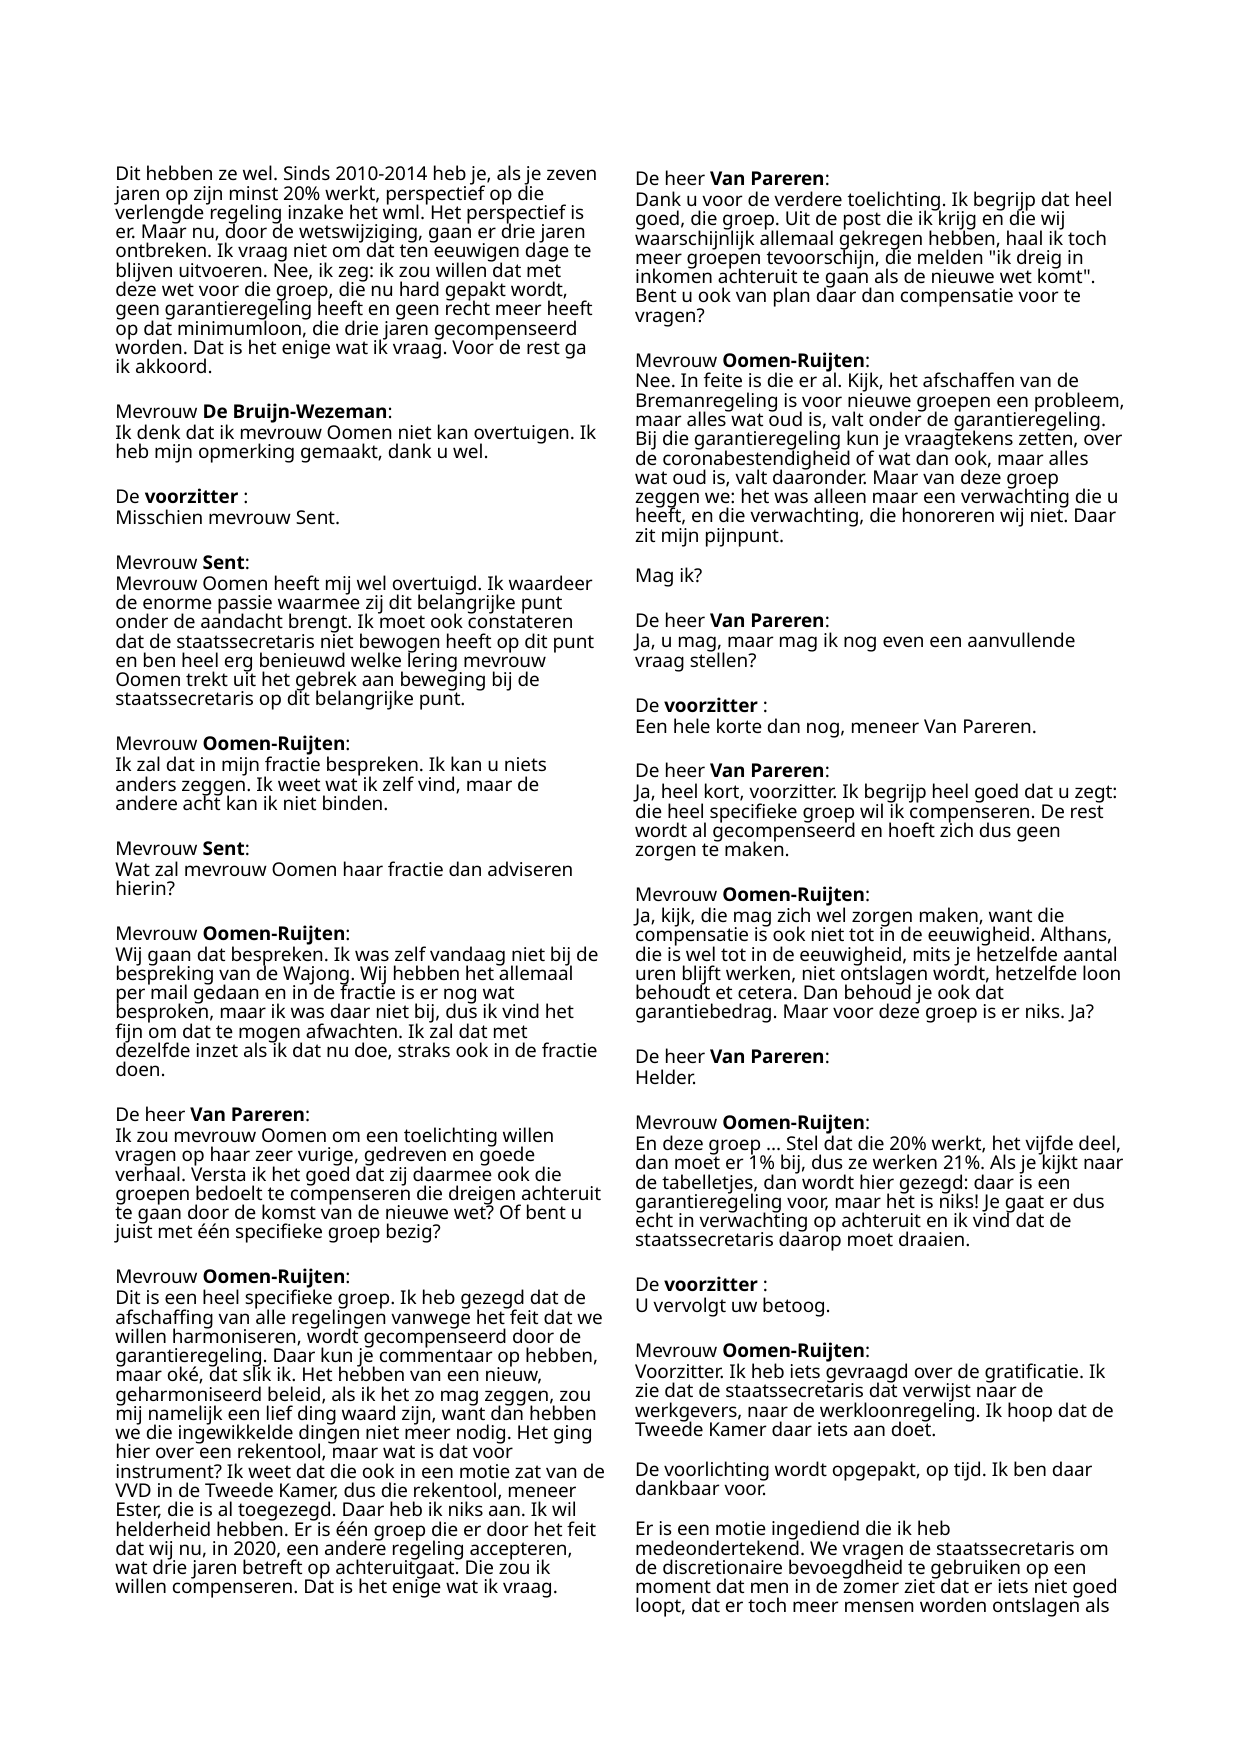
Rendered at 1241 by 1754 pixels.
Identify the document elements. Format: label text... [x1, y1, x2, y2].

text Ja, kijk, die mag zich wel zorgen maken, want die compensatie is ook niet tot in de eeuwigheid. Althans, die is wel tot in de eeuwigheid, mits je hetzelfde aantal uren blijft werken, niet ontslagen wordt, hetzelfde loon behoudt et cetera. Dan behoud je ook dat garantiebedrag. Maar voor deze groep is er niks. Ja? [635, 907, 1125, 1023]
text De voorlichting wordt opgepakt, op tijd. Ik ben daar dankbaar voor. [635, 1461, 1125, 1499]
text Mevrouw Oomen-Ruijten: [115, 731, 605, 756]
text Helder. [635, 1069, 1125, 1088]
text Misschien mevrouw Sent. [115, 509, 605, 528]
text De heer Van Pareren: [635, 758, 1125, 783]
text De heer Van Pareren: [635, 1043, 1125, 1069]
text Mevrouw Oomen-Ruijten: [115, 1264, 605, 1289]
text De voorzitter : [635, 1272, 1125, 1297]
text Mevrouw Oomen-Ruijten: [635, 347, 1125, 372]
text Ja, u mag, maar mag ik nog even een aanvullende vraag stellen? [635, 632, 1125, 671]
text Mag ik? [635, 567, 1125, 586]
text De heer Van Pareren: [115, 1101, 605, 1127]
text Er is een motie ingediend die ik heb medeondertekend. We vragen de staatssecretaris om de discretionaire bevoegdheid te gebruiken op een moment dat men in de zomer ziet dat er iets niet goed loopt, dat er toch meer mensen worden ontslagen als [635, 1520, 1125, 1617]
text De voorzitter : [635, 692, 1125, 718]
text Ik denk dat ik mevrouw Oomen niet kan overtuigen. Ik heb mijn opmerking gemaakt, dank u wel. [115, 424, 605, 462]
text Voorzitter. Ik heb iets gevraagd over de gratificatie. Ik zie dat de staatssecretaris dat verwijst naar de werkgevers, naar de werkloonregeling. Ik hoop dat de Tweede Kamer daar iets aan doet. [635, 1363, 1125, 1440]
text U vervolgt uw betoog. [635, 1297, 1125, 1317]
text Mevrouw Oomen-Ruijten: [635, 881, 1125, 907]
text Mevrouw Oomen-Ruijten: [635, 1109, 1125, 1135]
text Mevrouw Oomen-Ruijten: [115, 920, 605, 946]
text De voorzitter : [115, 483, 605, 509]
text De heer Van Pareren: [635, 165, 1125, 191]
text Dit hebben ze wel. Sinds 2010-2014 heb je, als je zeven jaren op zijn minst 20% werkt, perspectief op die verlengde regeling inzake het wml. Het perspectief is er. Maar nu, door de wetswijziging, gaan er drie jaren ontbreken. Ik vraag niet om dat ten eeuwigen dage te blijven uitvoeren. Nee, ik zeg: ik zou willen dat met deze wet voor die groep, die nu hard gepakt wordt, geen garantieregeling heeft en geen recht meer heeft op dat minimumloon, die drie jaren gecompenseerd worden. Dat is het enige wat ik vraag. Voor de rest ga ik akkoord. [115, 165, 605, 377]
text Nee. In feite is die er al. Kijk, het afschaffen van de Bremanregeling is voor nieuwe groepen een probleem, maar alles wat oud is, valt onder de garantieregeling. Bij die garantieregeling kun je vraagtekens zetten, over de coronabestendigheid of wat dan ook, maar alles wat oud is, valt daaronder. Maar van deze groep zeggen we: het was alleen maar een verwachting die u heeft, en die verwachting, die honoreren wij niet. Daar zit mijn pijnpunt. [635, 372, 1125, 546]
text Dank u voor de verdere toelichting. Ik begrijp dat heel goed, die groep. Uit de post die ik krijg en die wij waarschijnlijk allemaal gekregen hebben, haal ik toch meer groepen tevoorschijn, die melden "ik dreig in inkomen achteruit te gaan als de nieuwe wet komt". Bent u ook van plan daar dan compensatie voor te vragen? [635, 191, 1125, 326]
text Mevrouw Sent: [115, 549, 605, 575]
text Wat zal mevrouw Oomen haar fractie dan adviseren hierin? [115, 861, 605, 899]
text Mevrouw Oomen-Ruijten: [635, 1337, 1125, 1363]
text Dit is een heel specifieke groep. Ik heb gezegd dat de afschaffing van alle regelingen vanwege het feit dat we willen harmoniseren, wordt gecompenseerd door de garantieregeling. Daar kun je commentaar op hebben, maar oké, dat slik ik. Het hebben van een nieuw, geharmoniseerd beleid, als ik het zo mag zeggen, zou mij namelijk een lief ding waard zijn, want dan hebben we die ingewikkelde dingen niet meer nodig. Het ging hier over een rekentool, maar wat is dat voor instrument? Ik weet dat die ook in een motie zat van de VVD in de Tweede Kamer, dus die rekentool, meneer Ester, die is al toegezegd. Daar heb ik niks aan. Ik wil helderheid hebben. Er is één groep die er door het feit dat wij nu, in 2020, een andere regeling accepteren, wat drie jaren betreft op achteruitgaat. Die zou ik willen compenseren. Dat is het enige wat ik vraag. [115, 1289, 605, 1598]
text Mevrouw Oomen heeft mij wel overtuigd. Ik waardeer de enorme passie waarmee zij dit belangrijke punt onder de aandacht brengt. Ik moet ook constateren dat de staatssecretaris niet bewogen heeft op dit punt en ben heel erg benieuwd welke lering mevrouw Oomen trekt uit het gebrek aan beweging bij de staatssecretaris op dit belangrijke punt. [115, 575, 605, 710]
text En deze groep ... Stel dat die 20% werkt, het vijfde deel, dan moet er 1% bij, dus ze werken 21%. Als je kijkt naar de tabelletjes, dan wordt hier gezegd: daar is een garantieregeling voor, maar het is niks! Je gaat er dus echt in verwachting op achteruit en ik vind dat de staatssecretaris daarop moet draaien. [635, 1135, 1125, 1251]
text De heer Van Pareren: [635, 607, 1125, 632]
text Ik zal dat in mijn fractie bespreken. Ik kan u niets anders zeggen. Ik weet wat ik zelf vind, maar de andere acht kan ik niet binden. [115, 756, 605, 814]
text Wij gaan dat bespreken. Ik was zelf vandaag niet bij de bespreking van de Wajong. Wij hebben het allemaal per mail gedaan en in de fractie is er nog wat besproken, maar ik was daar niet bij, dus ik vind het fijn om dat te mogen afwachten. Ik zal dat met dezelfde inzet als ik dat nu doe, straks ook in de fractie doen. [115, 946, 605, 1081]
text Mevrouw De Bruijn-Wezeman: [115, 398, 605, 424]
text Een hele korte dan nog, meneer Van Pareren. [635, 718, 1125, 737]
text Mevrouw Sent: [115, 835, 605, 861]
text Ja, heel kort, voorzitter. Ik begrijp heel goed dat u zegt: die heel specifieke groep wil ik compenseren. De rest wordt al gecompenseerd en hoeft zich dus geen zorgen te maken. [635, 783, 1125, 861]
text Ik zou mevrouw Oomen om een toelichting willen vragen op haar zeer vurige, gedreven en goede verhaal. Versta ik het goed dat zij daarmee ook die groepen bedoelt te compenseren die dreigen achteruit te gaan door de komst van de nieuwe wet? Of bent u juist met één specifieke groep bezig? [115, 1127, 605, 1243]
